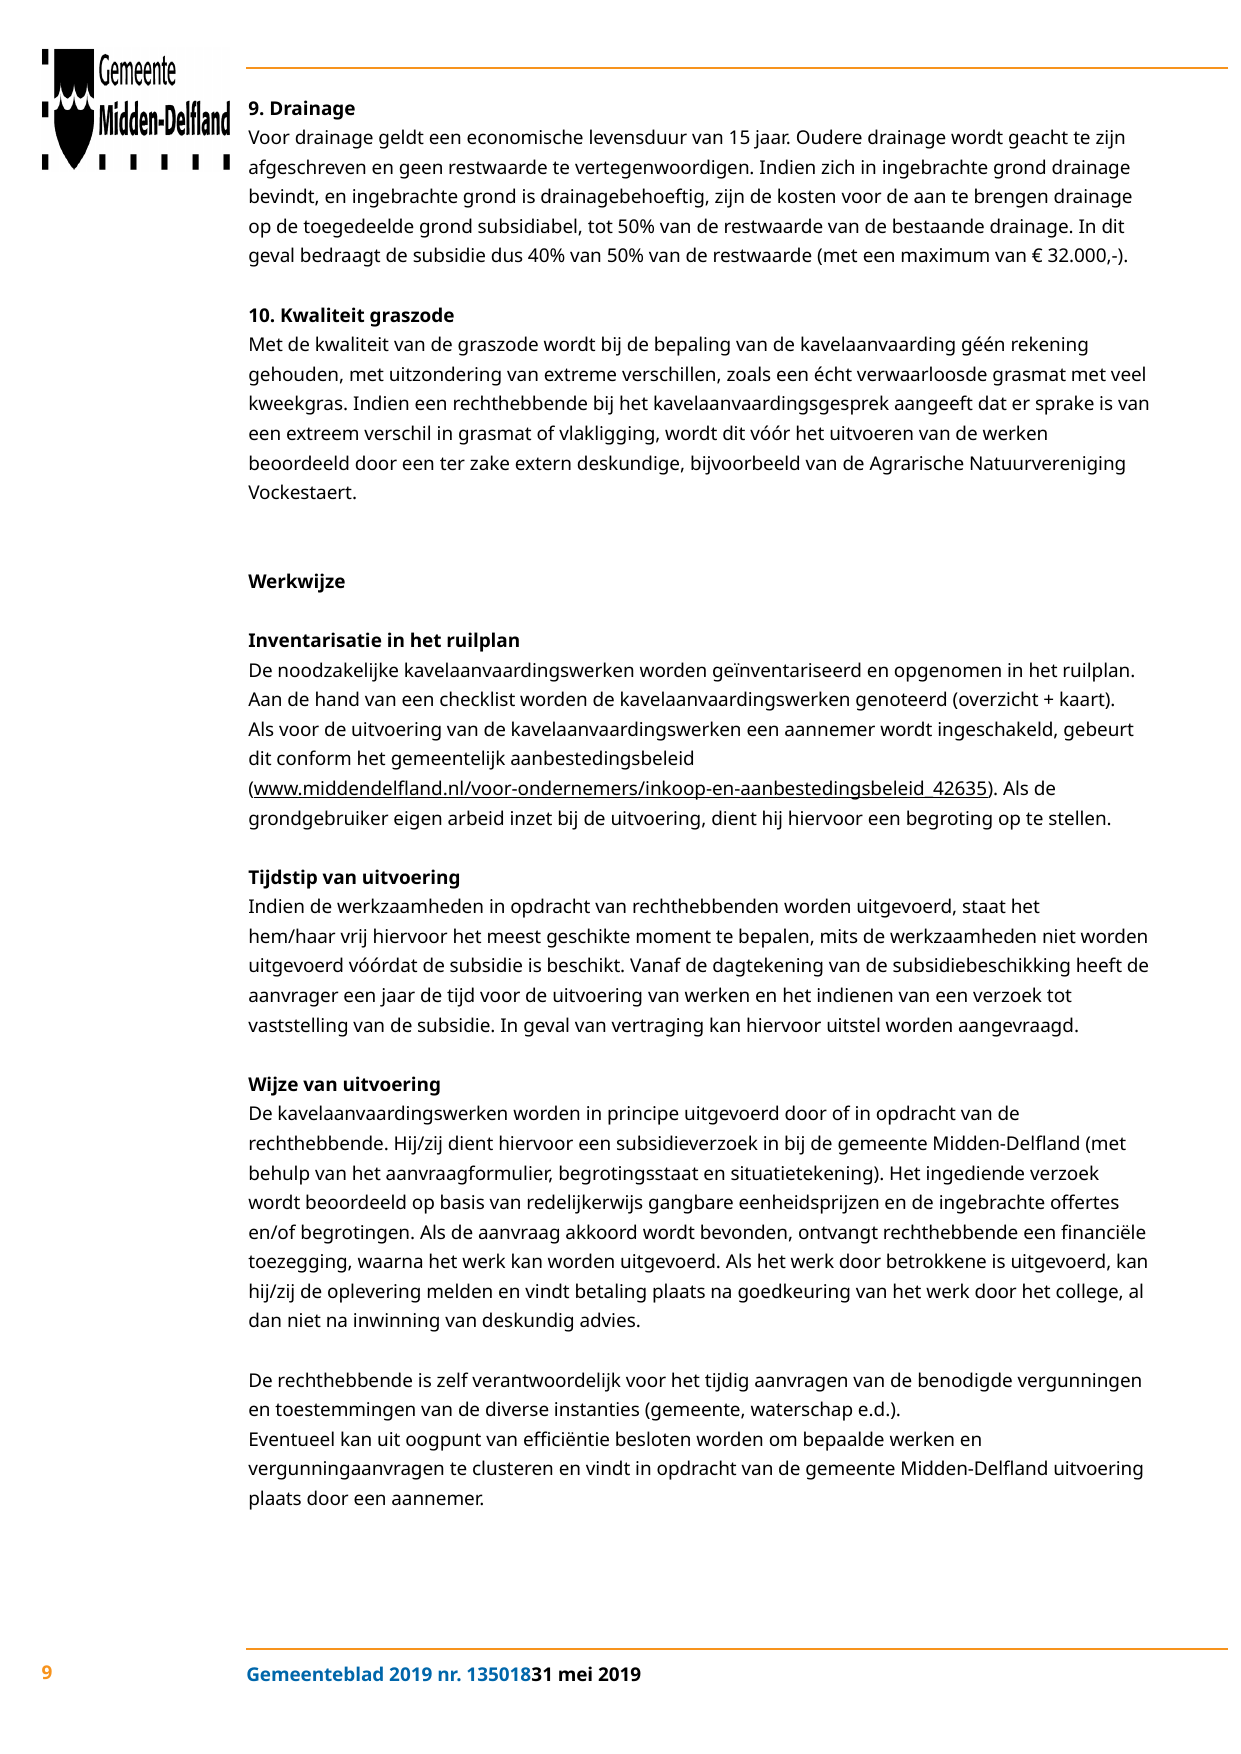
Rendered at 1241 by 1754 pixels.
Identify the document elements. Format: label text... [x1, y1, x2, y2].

text rechthebbende. Hij/zij dient hiervoor een subsidieverzoek in bij de gemeente Midden-Delfland (met behulp van het aanvraagformulier, begrotingsstaat en situatietekening). Het ingediende verzoek wordt beoordeeld op basis van redelijkerwijs gangbare eenheidsprijzen en de ingebrachte offertes en/of begrotingen. Als de aanvraag akkoord wordt bevonden, ontvangt rechthebbende een financiële toezegging, waarna het werk kan worden uitgevoerd. Als het werk door betrokkene is uitgevoerd, kan hij/zij de oplevering melden en vindt betaling plaats na goedkeuring van het werk door het college, al dan niet na inwinning van deskundig advies. [248, 1130, 1152, 1333]
text Met de kwaliteit van de graszode wordt bij de bepaling van de kavelaanvaarding géén rekening gehouden, met uitzondering van extreme verschillen, zoals een écht verwaarloosde grasmat met veel kweekgras. Indien een rechthebbende bij het kavelaanvaardingsgesprek aangeeft dat er sprake is van een extreem verschil in grasmat of vlakligging, wordt dit vóór het uitvoeren van de werken beoordeeld door een ter zake extern deskundige, bijvoorbeeld van de Agrarische Natuurvereniging Vockestaert. [248, 331, 1152, 505]
text Tijdstip van uitvoering [248, 864, 1152, 890]
text Als voor de uitvoering van de kavelaanvaardingswerken een aannemer wordt ingeschakeld, gebeurt dit conform het gemeentelijk aanbestedingsbeleid (www.middendelfland.nl/voor-ondernemers/inkoop-en-aanbestedingsbeleid_42635). Als de grondgebruiker eigen arbeid inzet bij de uitvoering, dient hij hiervoor een begroting op te stellen. [248, 716, 1152, 831]
text hem/haar vrij hiervoor het meest geschikte moment te bepalen, mits de werkzaamheden niet worden uitgevoerd vóórdat de subsidie is beschikt. Vanaf de dagtekening van de subsidiebeschikking heeft de aanvrager een jaar de tijd voor de uitvoering van werken en het indienen van een verzoek tot vaststelling van de subsidie. In geval van vertraging kan hiervoor uitstel worden aangevraagd. [248, 923, 1152, 1038]
picture [41, 47, 231, 172]
text De noodzakelijke kavelaanvaardingswerken worden geïnventariseerd en opgenomen in het ruilplan. Aan de hand van een checklist worden de kavelaanvaardingswerken genoteerd (overzicht + kaart). [248, 657, 1152, 712]
text 10. Kwaliteit graszode [248, 302, 1152, 328]
text De rechthebbende is zelf verantwoordelijk voor het tijdig aanvragen van de benodigde vergunningen en toestemmingen van de diverse instanties (gemeente, waterschap e.d.). [248, 1367, 1152, 1422]
text Voor drainage geldt een economische levensduur van 15 jaar. Oudere drainage wordt geacht te zijn afgeschreven en geen restwaarde te vertegenwoordigen. Indien zich in ingebrachte grond drainage bevindt, en ingebrachte grond is drainagebehoeftig, zijn de kosten voor de aan te brengen drainage op de toegedeelde grond subsidiabel, tot 50% van de restwaarde van de bestaande drainage. In dit geval bedraagt de subsidie dus 40% van 50% van de restwaarde (met een maximum van € 32.000,-). [248, 124, 1152, 268]
text Inventarisatie in het ruilplan [248, 627, 1152, 653]
text De kavelaanvaardingswerken worden in principe uitgevoerd door of in opdracht van de [248, 1101, 1152, 1126]
text Wijze van uitvoering [248, 1071, 1152, 1097]
text 9. Drainage [248, 95, 1152, 121]
text Eventueel kan uit oogpunt van efficiëntie besloten worden om bepaalde werken en vergunningaanvragen te clusteren en vindt in opdracht van de gemeente Midden-Delfland uitvoering plaats door een aannemer. [248, 1426, 1152, 1511]
text Werkwijze [248, 568, 1152, 594]
text Indien de werkzaamheden in opdracht van rechthebbenden worden uitgevoerd, staat het [248, 893, 1152, 919]
